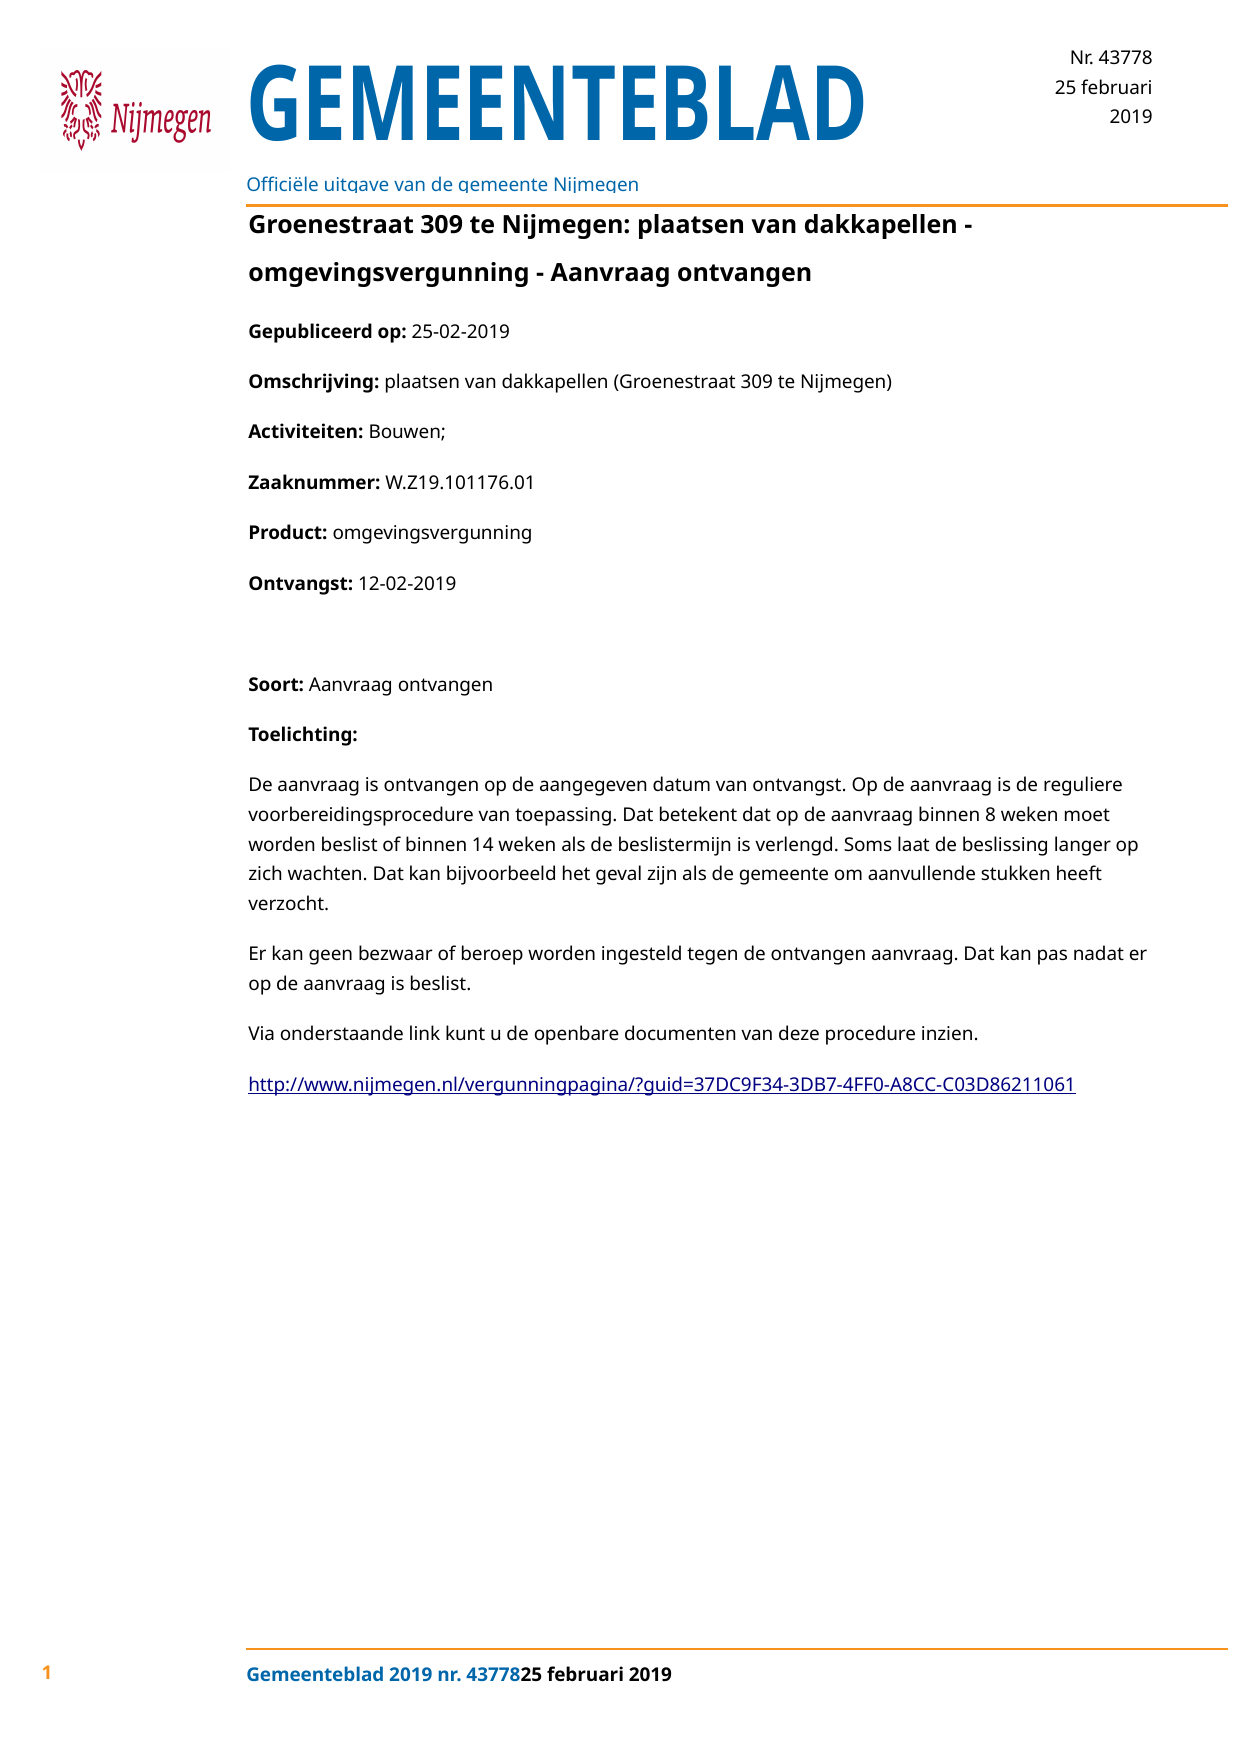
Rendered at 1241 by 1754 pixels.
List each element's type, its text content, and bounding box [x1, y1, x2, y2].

text Gepubliceerd op: 25-02-2019 [248, 318, 1152, 344]
text Soort: Aanvraag ontvangen [248, 671, 1152, 697]
text Zaaknummer: W.Z19.101176.01 [248, 469, 1152, 495]
text Ontvangst: 12-02-2019 [248, 570, 1152, 596]
picture [41, 47, 231, 172]
text Activiteiten: Bouwen; [248, 419, 1152, 444]
text De aanvraag is ontvangen op de aangegeven datum van ontvangst. Op de aanvraag is de reguliere voorbereidingsprocedure van toepassing. Dat betekent dat op de aanvraag binnen 8 weken moet worden beslist of binnen 14 weken als de beslistermijn is verlengd. Soms laat de beslissing langer op zich wachten. Dat kan bijvoorbeeld het geval zijn als de gemeente om aanvullende stukken heeft verzocht. [248, 772, 1152, 916]
text Er kan geen bezwaar of beroep worden ingesteld tegen de ontvangen aanvraag. Dat kan pas nadat er op de aanvraag is beslist. [248, 940, 1152, 996]
text Omschrijving: plaatsen van dakkapellen (Groenestraat 309 te Nijmegen) [248, 368, 1152, 394]
text Via onderstaande link kunt u de openbare documenten van deze procedure inzien. [248, 1020, 1152, 1046]
text Product: omgevingsvergunning [248, 519, 1152, 545]
text Groenestraat 309 te Nijmegen: plaatsen van dakkapellen - omgevingsvergunning - Aanvraag ontvangen [248, 207, 1152, 288]
text http://www.nijmegen.nl/vergunningpagina/?guid=37DC9F34-3DB7-4FF0-A8CC-C03D86211061 [248, 1071, 1152, 1097]
text Toelichting: [248, 721, 1152, 747]
